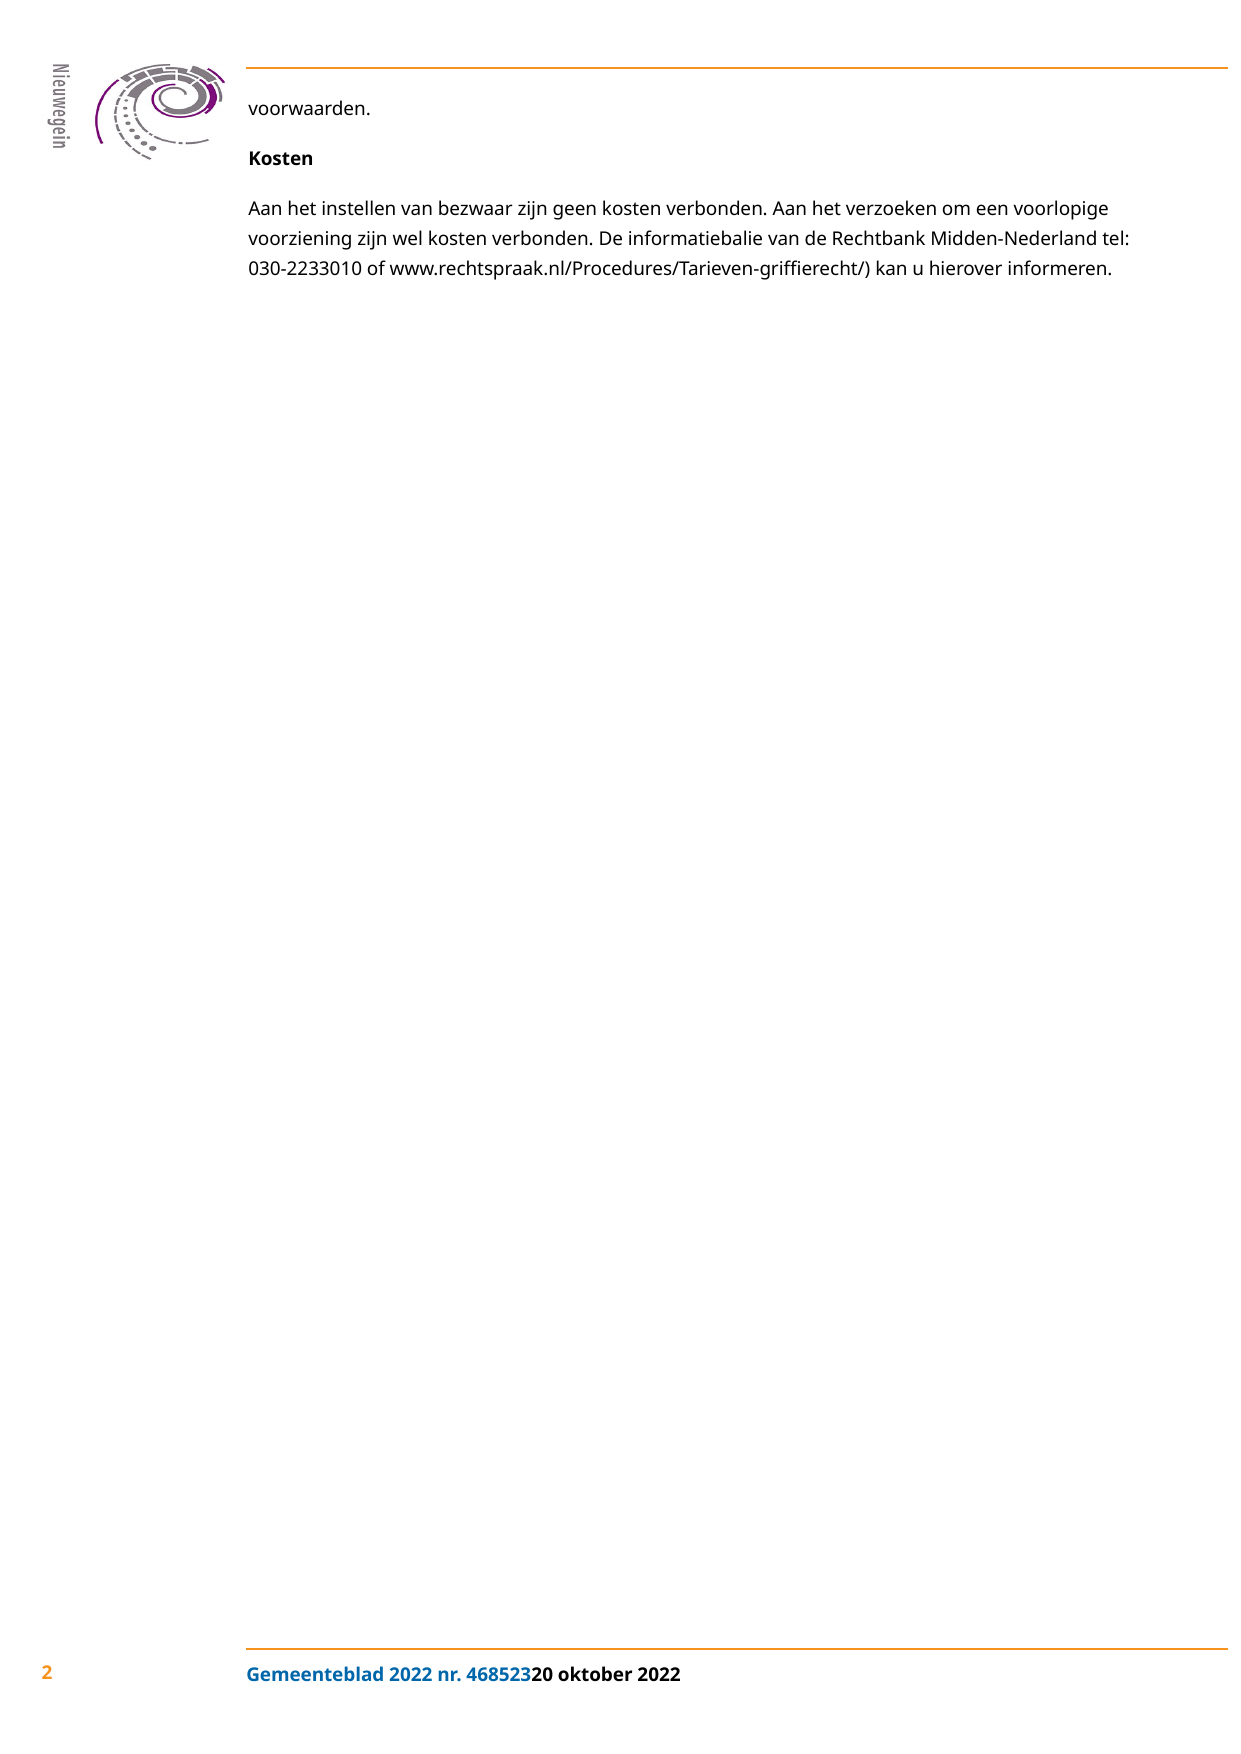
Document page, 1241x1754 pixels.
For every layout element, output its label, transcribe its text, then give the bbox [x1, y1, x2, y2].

text voorwaarden. [248, 95, 1152, 121]
text Kosten [248, 145, 1152, 171]
picture [41, 47, 231, 172]
text Aan het instellen van bezwaar zijn geen kosten verbonden. Aan het verzoeken om een voorlopige voorziening zijn wel kosten verbonden. De informatiebalie van de Rechtbank Midden-Nederland tel: 030-2233010 of www.rechtspraak.nl/Procedures/Tarieven-griffierecht/) kan u hierover informeren. [248, 196, 1152, 281]
